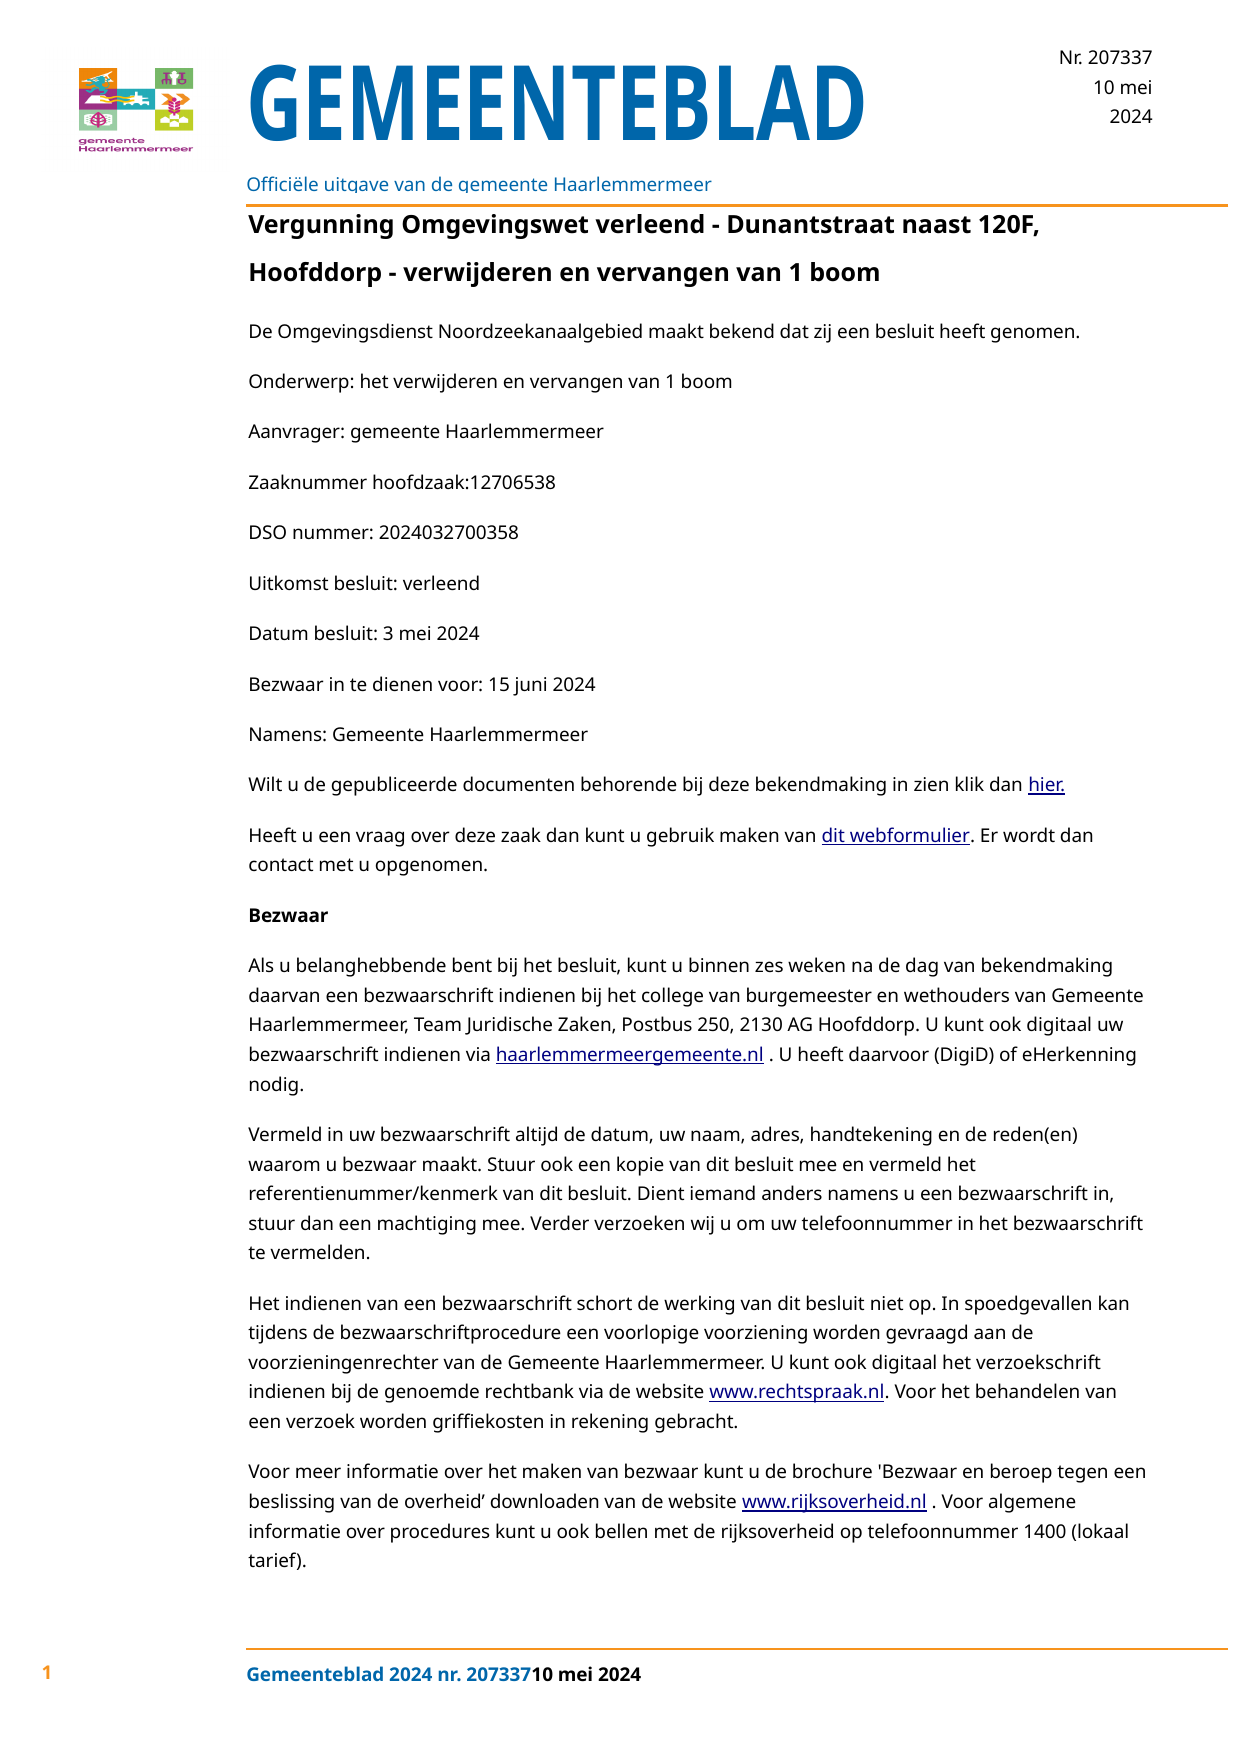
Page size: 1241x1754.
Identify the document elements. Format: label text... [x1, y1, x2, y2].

text Voor meer informatie over het maken van bezwaar kunt u de brochure 'Bezwaar en beroep tegen een beslissing van de overheid’ downloaden van de website www.rijksoverheid.nl . Voor algemene informatie over procedures kunt u ook bellen met de rijksoverheid op telefoonnummer 1400 (lokaal tarief). [248, 1459, 1152, 1573]
text Wilt u de gepubliceerde documenten behorende bij deze bekendmaking in zien klik dan hier. [248, 772, 1152, 797]
text Bezwaar in te dienen voor: 15 juni 2024 [248, 671, 1152, 697]
text Het indienen van een bezwaarschrift schort de werking van dit besluit niet op. In spoedgevallen kan tijdens de bezwaarschriftprocedure een voorlopige voorziening worden gevraagd aan de voorzieningenrechter van de Gemeente Haarlemmermeer. U kunt ook digitaal het verzoekschrift indienen bij de genoemde rechtbank via de website www.rechtspraak.nl. Voor het behandelen van een verzoek worden griffiekosten in rekening gebracht. [248, 1290, 1152, 1434]
text DSO nummer: 2024032700358 [248, 519, 1152, 545]
text Bezwaar [248, 902, 1152, 928]
text Namens: Gemeente Haarlemmermeer [248, 721, 1152, 747]
text Onderwerp: het verwijderen en vervangen van 1 boom [248, 368, 1152, 394]
text Aanvrager: gemeente Haarlemmermeer [248, 419, 1152, 444]
picture [41, 47, 231, 172]
text Heeft u een vraag over deze zaak dan kunt u gebruik maken van dit webformulier. Er wordt dan contact met u opgenomen. [248, 822, 1152, 877]
text Datum besluit: 3 mei 2024 [248, 620, 1152, 646]
text De Omgevingsdienst Noordzeekanaalgebied maakt bekend dat zij een besluit heeft genomen. [248, 318, 1152, 344]
text Vermeld in uw bezwaarschrift altijd de datum, uw naam, adres, handtekening en de reden(en) waarom u bezwaar maakt. Stuur ook een kopie van dit besluit mee en vermeld het referentienummer/kenmerk van dit besluit. Dient iemand anders namens u een bezwaarschrift in, stuur dan een machtiging mee. Verder verzoeken wij u om uw telefoonnummer in het bezwaarschrift te vermelden. [248, 1121, 1152, 1265]
text Uitkomst besluit: verleend [248, 570, 1152, 596]
text Zaaknummer hoofdzaak:12706538 [248, 469, 1152, 495]
text Vergunning Omgevingswet verleend - Dunantstraat naast 120F, Hoofddorp - verwijderen en vervangen van 1 boom [248, 207, 1152, 288]
text Als u belanghebbende bent bij het besluit, kunt u binnen zes weken na de dag van bekendmaking daarvan een bezwaarschrift indienen bij het college van burgemeester en wethouders van Gemeente Haarlemmermeer, Team Juridische Zaken, Postbus 250, 2130 AG Hoofddorp. U kunt ook digitaal uw bezwaarschrift indienen via haarlemmermeergemeente.nl . U heeft daarvoor (DigiD) of eHerkenning nodig. [248, 952, 1152, 1097]
